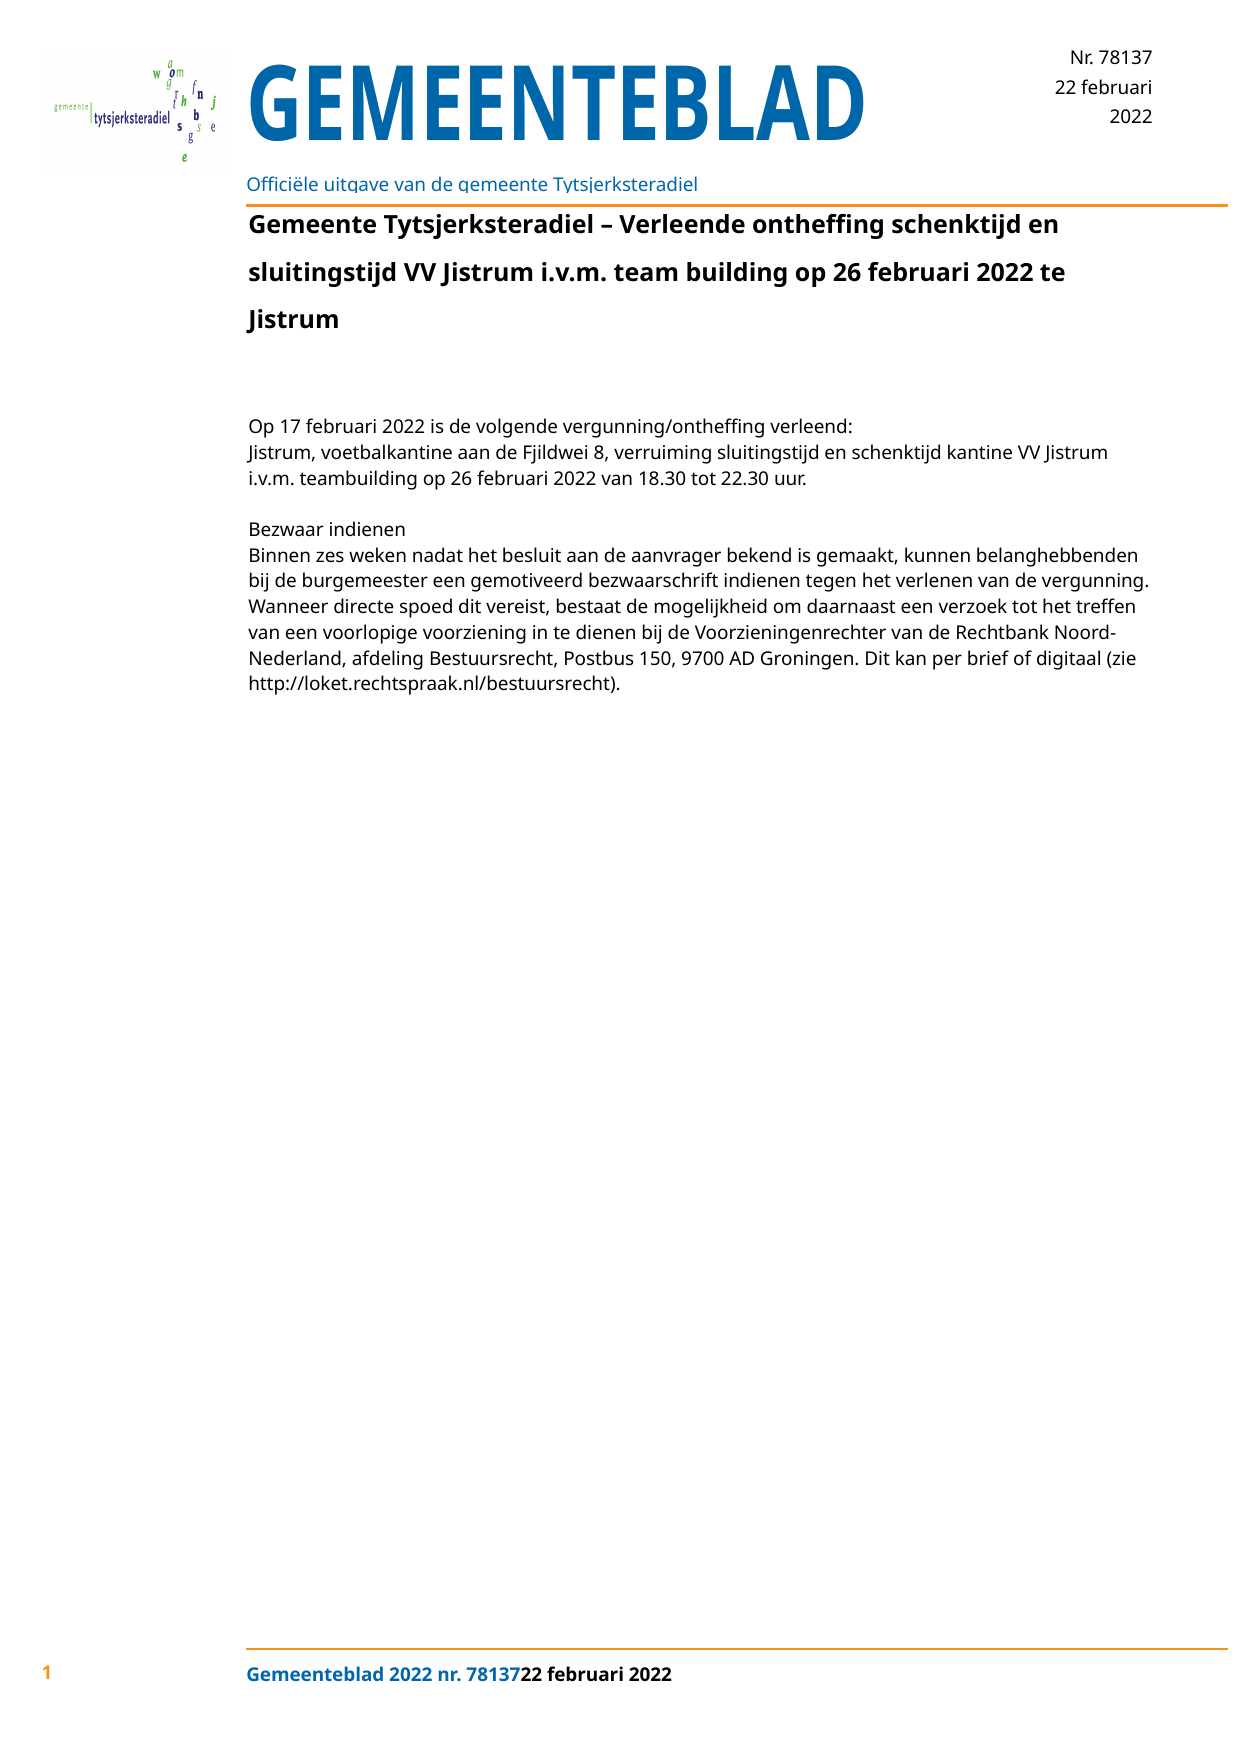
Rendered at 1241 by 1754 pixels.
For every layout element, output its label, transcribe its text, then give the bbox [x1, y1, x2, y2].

text Bezwaar indienen [248, 516, 1152, 542]
text Jistrum, voetbalkantine aan de Fjildwei 8, verruiming sluitingstijd en schenktijd kantine VV Jistrum i.v.m. teambuilding op 26 februari 2022 van 18.30 tot 22.30 uur. [248, 439, 1152, 491]
picture [41, 47, 231, 172]
text Gemeente Tytsjerksteradiel – Verleende ontheffing schenktijd en sluitingstijd VV Jistrum i.v.m. team building op 26 februari 2022 te Jistrum [248, 207, 1152, 336]
text Binnen zes weken nadat het besluit aan de aanvrager bekend is gemaakt, kunnen belanghebbenden bij de burgemeester een gemotiveerd bezwaarschrift indienen tegen het verlenen van de vergunning. Wanneer directe spoed dit vereist, bestaat de mogelijkheid om daarnaast een verzoek tot het treffen van een voorlopige voorziening in te dienen bij de Voorzieningenrechter van de Rechtbank Noord-Nederland, afdeling Bestuursrecht, Postbus 150, 9700 AD Groningen. Dit kan per brief of digitaal (zie http://loket.rechtspraak.nl/bestuursrecht). [248, 542, 1152, 696]
text Op 17 februari 2022 is de volgende vergunning/ontheffing verleend: [248, 413, 1152, 439]
